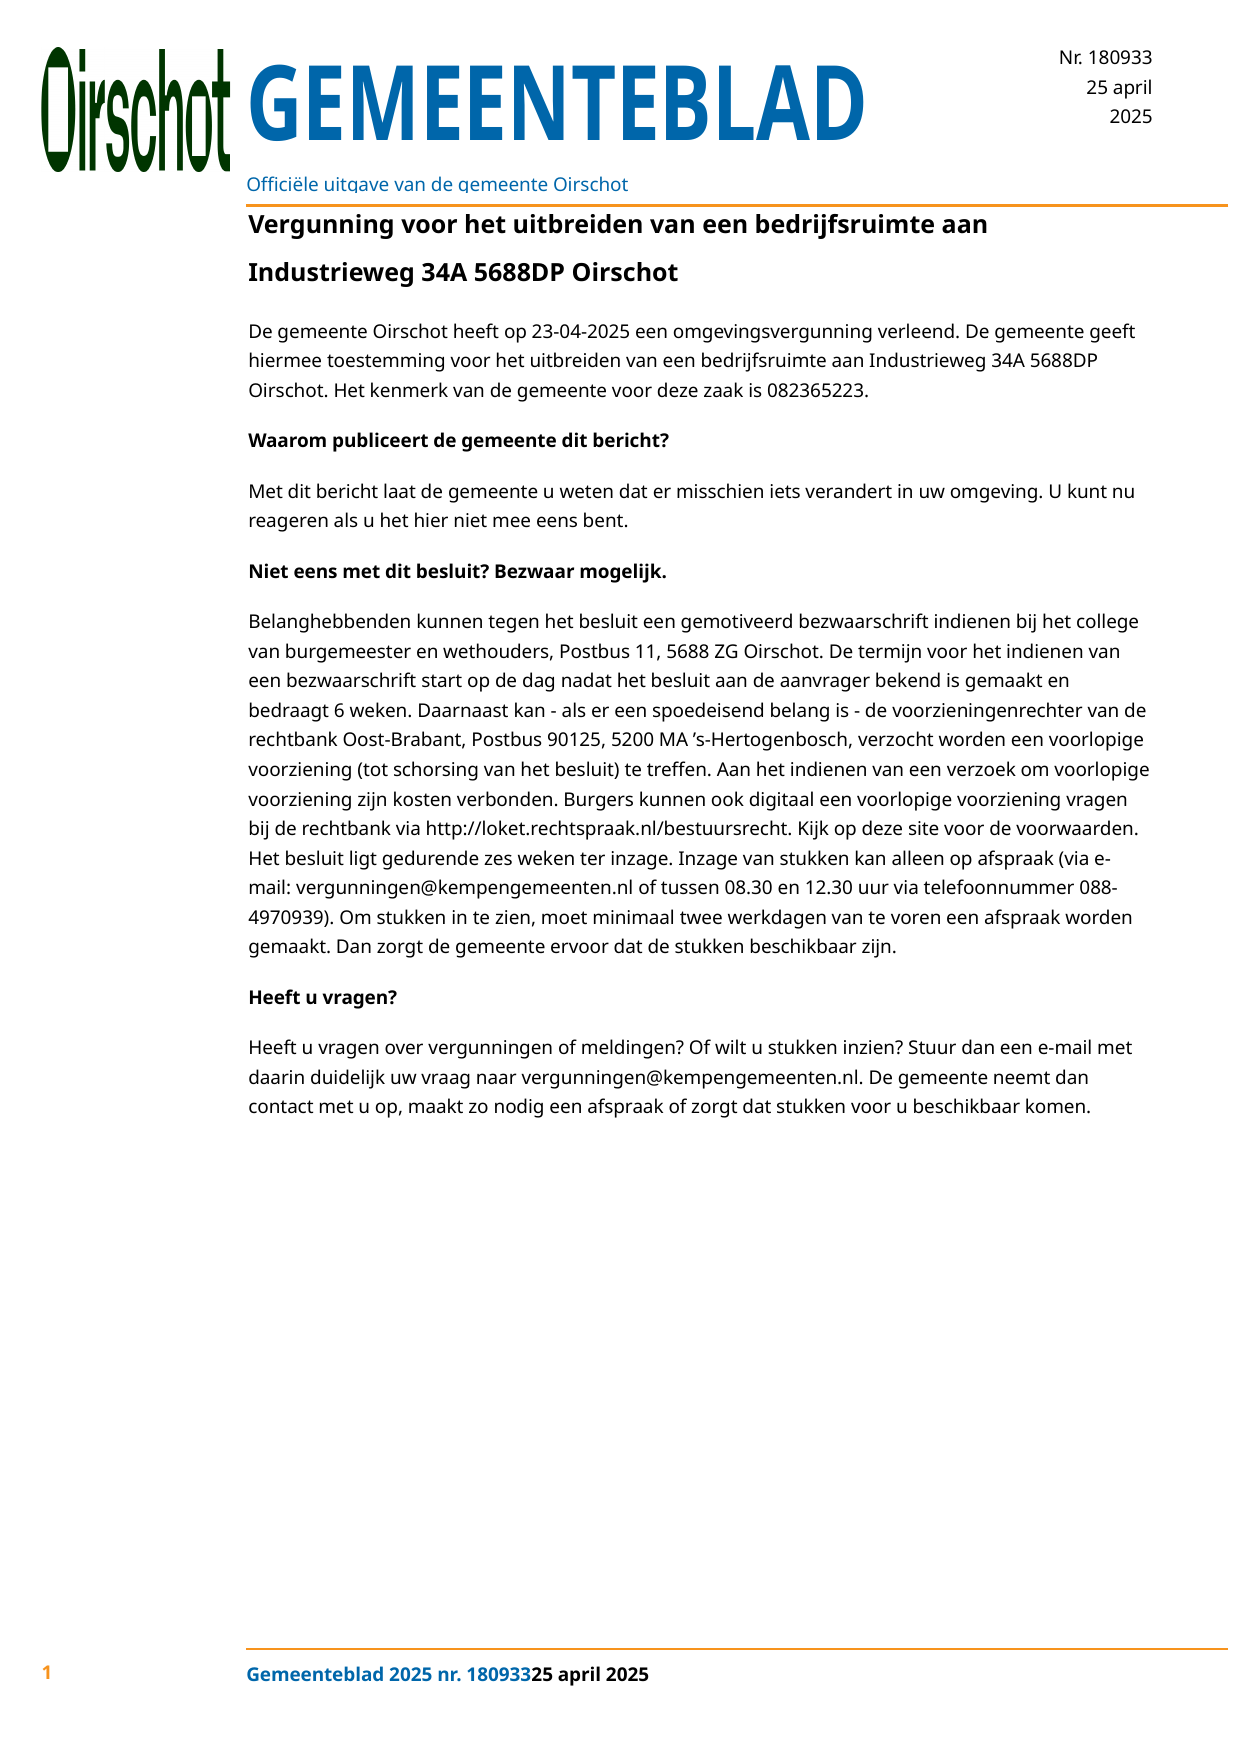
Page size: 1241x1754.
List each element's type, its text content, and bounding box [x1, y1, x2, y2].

text Heeft u vragen? [248, 984, 1152, 1010]
text Heeft u vragen over vergunningen of meldingen? Of wilt u stukken inzien? Stuur dan een e-mail met daarin duidelijk uw vraag naar vergunningen@kempengemeenten.nl. De gemeente neemt dan contact met u op, maakt zo nodig een afspraak of zorgt dat stukken voor u beschikbaar komen. [248, 1034, 1152, 1119]
text Met dit bericht laat de gemeente u weten dat er misschien iets verandert in uw omgeving. U kunt nu reageren als u het hier niet mee eens bent. [248, 478, 1152, 533]
picture [41, 47, 231, 172]
text Belanghebbenden kunnen tegen het besluit een gemotiveerd bezwaarschrift indienen bij het college van burgemeester en wethouders, Postbus 11, 5688 ZG Oirschot. De termijn voor het indienen van een bezwaarschrift start op de dag nadat het besluit aan de aanvrager bekend is gemaakt en bedraagt 6 weken. Daarnaast kan - als er een spoedeisend belang is - de voorzieningenrechter van de rechtbank Oost-Brabant, Postbus 90125, 5200 MA ’s-Hertogenbosch, verzocht worden een voorlopige voorziening (tot schorsing van het besluit) te treffen. Aan het indienen van een verzoek om voorlopige voorziening zijn kosten verbonden. Burgers kunnen ook digitaal een voorlopige voorziening vragen bij de rechtbank via http://loket.rechtspraak.nl/bestuursrecht. Kijk op deze site voor de voorwaarden. Het besluit ligt gedurende zes weken ter inzage. Inzage van stukken kan alleen op afspraak (via e-mail: vergunningen@kempengemeenten.nl of tussen 08.30 en 12.30 uur via telefoonnummer 088-4970939). Om stukken in te zien, moet minimaal twee werkdagen van te voren een afspraak worden gemaakt. Dan zorgt de gemeente ervoor dat de stukken beschikbaar zijn. [248, 608, 1152, 959]
text Vergunning voor het uitbreiden van een bedrijfsruimte aan Industrieweg 34A 5688DP Oirschot [248, 207, 1152, 288]
text De gemeente Oirschot heeft op 23-04-2025 een omgevingsvergunning verleend. De gemeente geeft hiermee toestemming voor het uitbreiden van een bedrijfsruimte aan Industrieweg 34A 5688DP Oirschot. Het kenmerk van de gemeente voor deze zaak is 082365223. [248, 318, 1152, 403]
text Waarom publiceert de gemeente dit bericht? [248, 427, 1152, 453]
text Niet eens met dit besluit? Bezwaar mogelijk. [248, 558, 1152, 584]
